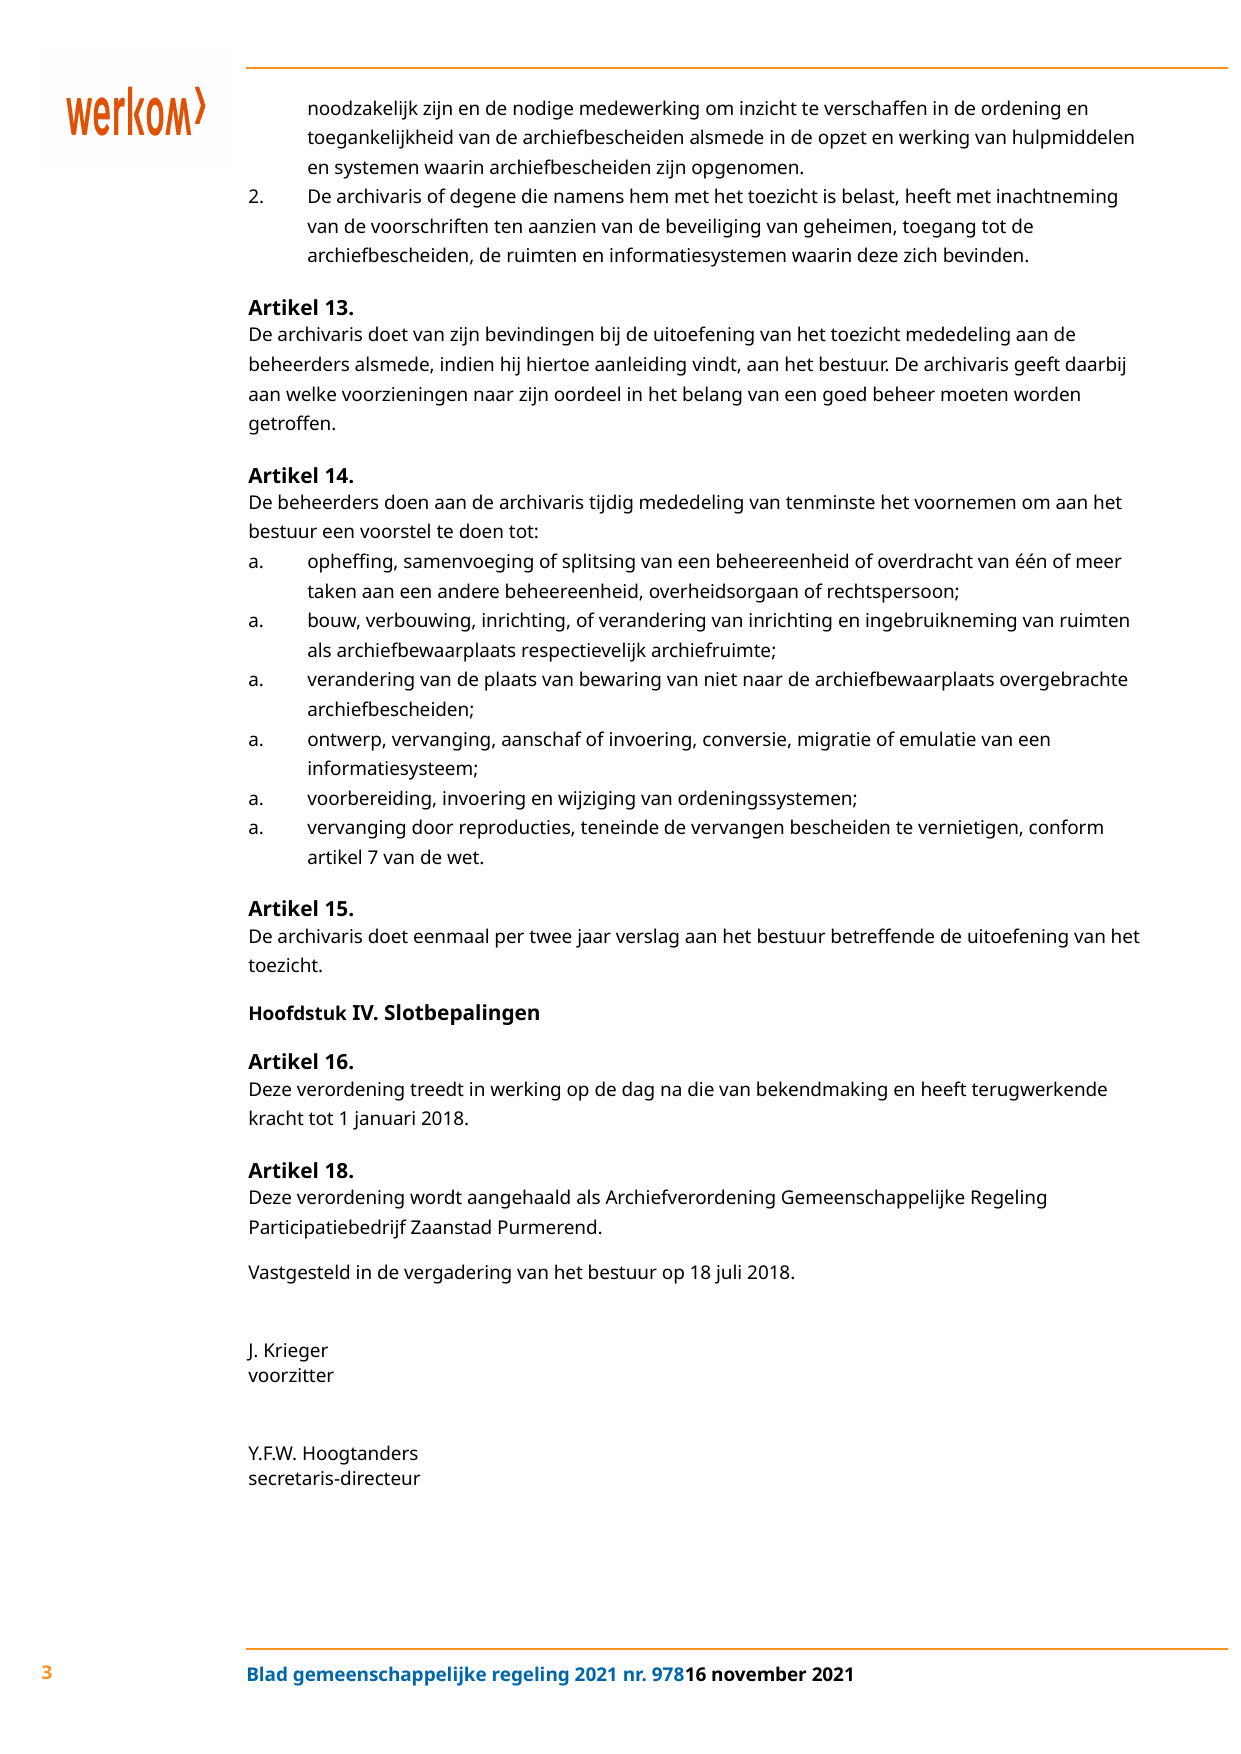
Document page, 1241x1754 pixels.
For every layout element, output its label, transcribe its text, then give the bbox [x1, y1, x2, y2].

list ontwerp, vervanging, aanschaf of invoering, conversie, migratie of emulatie van een informatiesysteem; [248, 726, 1152, 781]
text De archivaris doet van zijn bevindingen bij de uitoefening van het toezicht mededeling aan de beheerders alsmede, indien hij hiertoe aanleiding vindt, aan het bestuur. De archivaris geeft daarbij aan welke voorzieningen naar zijn oordeel in het belang van een goed beheer moeten worden getroffen. [248, 322, 1152, 436]
text Artikel 15. [248, 894, 1152, 923]
text Y.F.W. Hoogtanders [248, 1440, 1152, 1465]
text Deze verordening treedt in werking op de dag na die van bekendmaking en heeft terugwerkende kracht tot 1 januari 2018. [248, 1076, 1152, 1131]
text De archivaris doet eenmaal per twee jaar verslag aan het bestuur betreffende de uitoefening van het toezicht. [248, 923, 1152, 978]
list voorbereiding, invoering en wijziging van ordeningssystemen; [248, 785, 1152, 811]
list noodzakelijk zijn en de nodige medewerking om inzicht te verschaffen in de ordening en toegankelijkheid van de archiefbescheiden alsmede in de opzet en werking van hulpmiddelen en systemen waarin archiefbescheiden zijn opgenomen. [248, 95, 1152, 180]
text Artikel 14. [248, 461, 1152, 489]
list vervanging door reproducties, teneinde de vervangen bescheiden te vernietigen, conform artikel 7 van de wet. [248, 814, 1152, 870]
picture [41, 47, 231, 172]
text De beheerders doen aan de archivaris tijdig mededeling van tenminste het voornemen om aan het bestuur een voorstel te doen tot: [248, 489, 1152, 544]
list opheffing, samenvoeging of splitsing van een beheereenheid of overdracht van één of meer taken aan een andere beheereenheid, overheidsorgaan of rechtspersoon; [248, 548, 1152, 604]
text Deze verordening wordt aangehaald als Archiefverordening Gemeenschappelijke Regeling Participatiebedrijf Zaanstad Purmerend. [248, 1184, 1152, 1240]
text Artikel 18. [248, 1156, 1152, 1184]
text Hoofdstuk IV. Slotbepalingen [248, 998, 1152, 1027]
text voorzitter [248, 1362, 1152, 1388]
list bouw, verbouwing, inrichting, of verandering van inrichting en ingebruikneming van ruimten als archiefbewaarplaats respectievelijk archiefruimte; [248, 607, 1152, 663]
list De archivaris of degene die namens hem met het toezicht is belast, heeft met inachtneming van de voorschriften ten aanzien van de beveiliging van geheimen, toegang tot de archiefbescheiden, de ruimten en informatiesystemen waarin deze zich bevinden. [248, 183, 1152, 268]
text secretaris-directeur [248, 1465, 1152, 1491]
text Artikel 16. [248, 1047, 1152, 1076]
text Artikel 13. [248, 293, 1152, 322]
list verandering van de plaats van bewaring van niet naar de archiefbewaarplaats overgebrachte archiefbescheiden; [248, 667, 1152, 722]
text J. Krieger [248, 1337, 1152, 1362]
text Vastgesteld in de vergadering van het bestuur op 18 juli 2018. [248, 1259, 1152, 1285]
